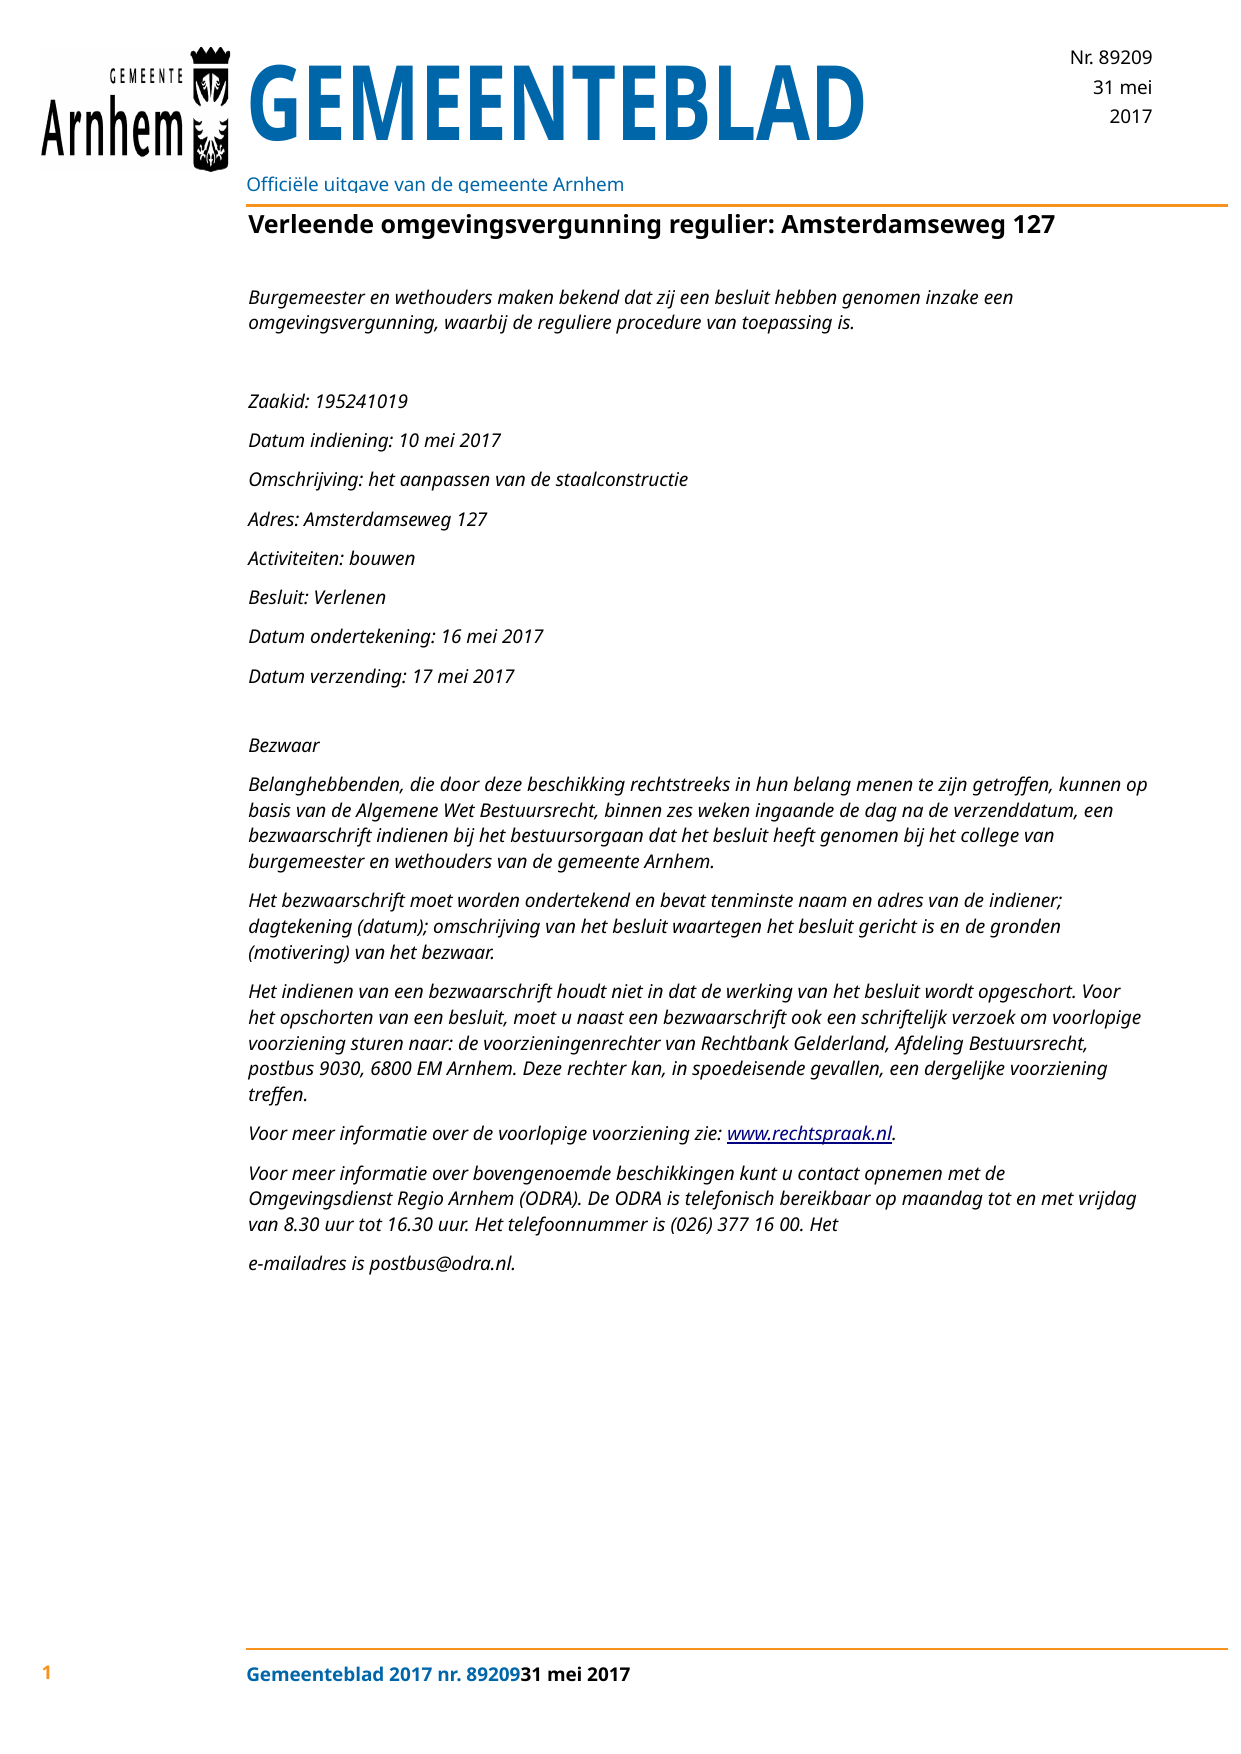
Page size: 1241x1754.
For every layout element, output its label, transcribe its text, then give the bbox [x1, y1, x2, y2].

text Voor meer informatie over de voorlopige voorziening zie: www.rechtspraak.nl. [248, 1121, 1152, 1146]
text Het indienen van een bezwaarschrift houdt niet in dat de werking van het besluit wordt opgeschort. Voor het opschorten van een besluit, moet u naast een bezwaarschrift ook een schriftelijk verzoek om voorlopige voorziening sturen naar: de voorzieningenrechter van Rechtbank Gelderland, Afdeling Bestuursrecht, postbus 9030, 6800 EM Arnhem. Deze rechter kan, in spoedeisende gevallen, een dergelijke voorziening treffen. [248, 978, 1152, 1107]
text Het bezwaarschrift moet worden ondertekend en bevat tenminste naam en adres van de indiener; dagtekening (datum); omschrijving van het besluit waartegen het besluit gericht is en de gronden (motivering) van het bezwaar. [248, 888, 1152, 965]
text Verleende omgevingsvergunning regulier: Amsterdamseweg 127 [248, 207, 1152, 241]
text Datum verzending: 17 mei 2017 [248, 663, 1152, 689]
text Belanghebbenden, die door deze beschikking rechtstreeks in hun belang menen te zijn getroffen, kunnen op basis van de Algemene Wet Bestuursrecht, binnen zes weken ingaande de dag na de verzenddatum, een bezwaarschrift indienen bij het bestuursorgaan dat het besluit heeft genomen bij het college van burgemeester en wethouders van de gemeente Arnhem. [248, 771, 1152, 874]
text Datum ondertekening: 16 mei 2017 [248, 624, 1152, 649]
text Voor meer informatie over bovengenoemde beschikkingen kunt u contact opnemen met de Omgevingsdienst Regio Arnhem (ODRA). De ODRA is telefonisch bereikbaar op maandag tot en met vrijdag van 8.30 uur tot 16.30 uur. Het telefoonnummer is (026) 377 16 00. Het [248, 1160, 1152, 1237]
text Zaakid: 195241019 [248, 388, 1152, 414]
picture [41, 47, 231, 172]
text Burgemeester en wethouders maken bekend dat zij een besluit hebben genomen inzake een omgevingsvergunning, waarbij de reguliere procedure van toepassing is. [248, 284, 1152, 335]
text Bezwaar [248, 732, 1152, 758]
text e-mailadres is postbus@odra.nl. [248, 1251, 1152, 1276]
text Datum indiening: 10 mei 2017 [248, 427, 1152, 453]
text Besluit: Verlenen [248, 584, 1152, 610]
text Omschrijving: het aanpassen van de staalconstructie [248, 467, 1152, 492]
text Activiteiten: bouwen [248, 545, 1152, 571]
text Adres: Amsterdamseweg 127 [248, 506, 1152, 532]
